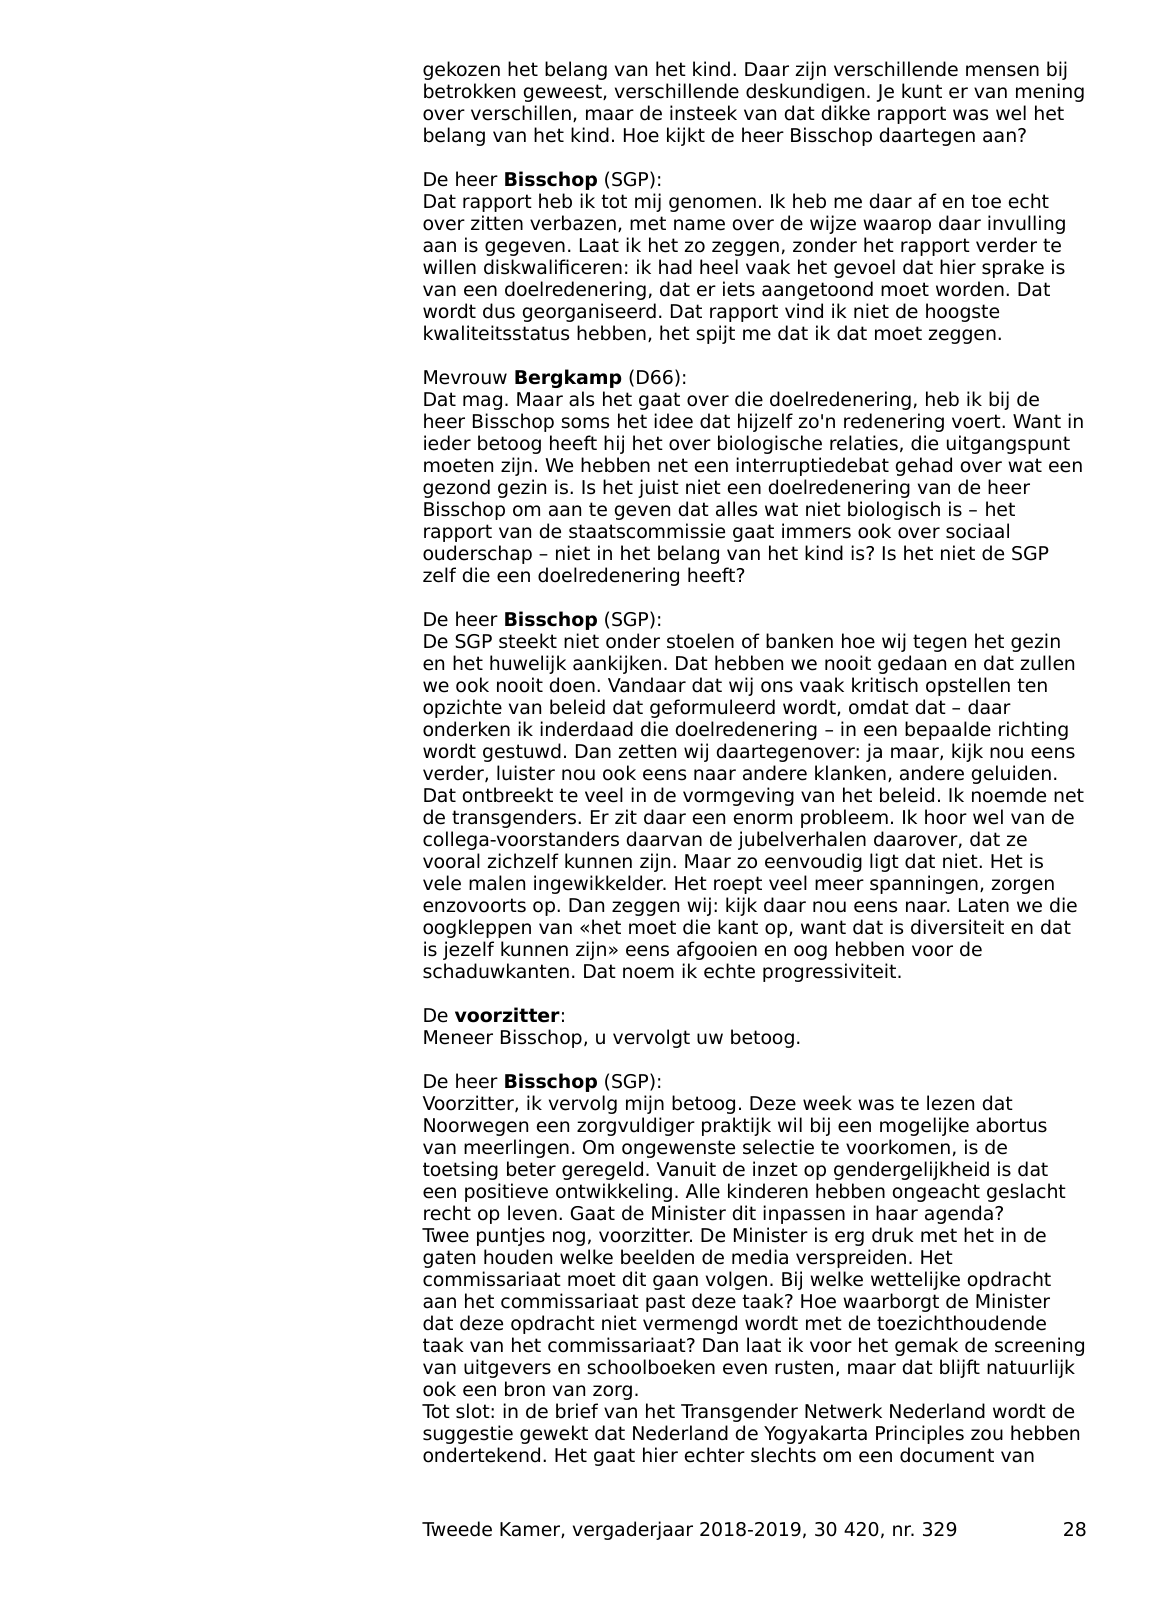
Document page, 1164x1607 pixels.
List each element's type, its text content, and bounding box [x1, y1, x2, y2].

text Dat mag. Maar als het gaat over die doelredenering, heb ik bij de heer Bisschop soms het idee dat hijzelf zo'n redenering voert. Want in ieder betoog heeft hij het over biologische relaties, die uitgangspunt moeten zijn. We hebben net een interruptiedebat gehad over wat een gezond gezin is. Is het juist niet een doelredenering van de heer Bisschop om aan te geven dat alles wat niet biologisch is – het rapport van de staatscommissie gaat immers ook over sociaal ouderschap – niet in het belang van het kind is? Is het niet de SGP zelf die een doelredenering heeft? [422, 389, 1087, 587]
text gekozen het belang van het kind. Daar zijn verschillende mensen bij betrokken geweest, verschillende deskundigen. Je kunt er van mening over verschillen, maar de insteek van dat dikke rapport was wel het belang van het kind. Hoe kijkt de heer Bisschop daartegen aan? [422, 59, 1087, 147]
text Meneer Bisschop, u vervolgt uw betoog. [422, 1027, 1087, 1049]
text Twee puntjes nog, voorzitter. De Minister is erg druk met het in de gaten houden welke beelden de media verspreiden. Het commissariaat moet dit gaan volgen. Bij welke wettelijke opdracht aan het commissariaat past deze taak? Hoe waarborgt de Minister dat deze opdracht niet vermengd wordt met de toezichthoudende taak van het commissariaat? Dan laat ik voor het gemak de screening van uitgevers en schoolboeken even rusten, maar dat blijft natuurlijk ook een bron van zorg. [422, 1225, 1087, 1401]
text Voorzitter, ik vervolg mijn betoog. Deze week was te lezen dat Noorwegen een zorgvuldiger praktijk wil bij een mogelijke abortus van meerlingen. Om ongewenste selectie te voorkomen, is de toetsing beter geregeld. Vanuit de inzet op gendergelijkheid is dat een positieve ontwikkeling. Alle kinderen hebben ongeacht geslacht recht op leven. Gaat de Minister dit inpassen in haar agenda? [422, 1093, 1087, 1225]
text De heer Bisschop (SGP): [422, 609, 1087, 631]
text Dat rapport heb ik tot mij genomen. Ik heb me daar af en toe echt over zitten verbazen, met name over de wijze waarop daar invulling aan is gegeven. Laat ik het zo zeggen, zonder het rapport verder te willen diskwalificeren: ik had heel vaak het gevoel dat hier sprake is van een doelredenering, dat er iets aangetoond moet worden. Dat wordt dus georganiseerd. Dat rapport vind ik niet de hoogste kwaliteitsstatus hebben, het spijt me dat ik dat moet zeggen. [422, 191, 1087, 345]
text De SGP steekt niet onder stoelen of banken hoe wij tegen het gezin en het huwelijk aankijken. Dat hebben we nooit gedaan en dat zullen we ook nooit doen. Vandaar dat wij ons vaak kritisch opstellen ten opzichte van beleid dat geformuleerd wordt, omdat dat – daar onderken ik inderdaad die doelredenering – in een bepaalde richting wordt gestuwd. Dan zetten wij daartegenover: ja maar, kijk nou eens verder, luister nou ook eens naar andere klanken, andere geluiden. Dat ontbreekt te veel in de vormgeving van het beleid. Ik noemde net de transgenders. Er zit daar een enorm probleem. Ik hoor wel van de collega-voorstanders daarvan de jubelverhalen daarover, dat ze vooral zichzelf kunnen zijn. Maar zo eenvoudig ligt dat niet. Het is vele malen ingewikkelder. Het roept veel meer spanningen, zorgen enzovoorts op. Dan zeggen wij: kijk daar nou eens naar. Laten we die oogkleppen van «het moet die kant op, want dat is diversiteit en dat is jezelf kunnen zijn» eens afgooien en oog hebben voor de schaduwkanten. Dat noem ik echte progressiviteit. [422, 631, 1087, 983]
text De heer Bisschop (SGP): [422, 1071, 1087, 1093]
text De voorzitter: [422, 1005, 1087, 1027]
text Mevrouw Bergkamp (D66): [422, 367, 1087, 389]
text Tot slot: in de brief van het Transgender Netwerk Nederland wordt de suggestie gewekt dat Nederland de Yogyakarta Principles zou hebben ondertekend. Het gaat hier echter slechts om een document van [422, 1401, 1087, 1467]
text De heer Bisschop (SGP): [422, 169, 1087, 191]
